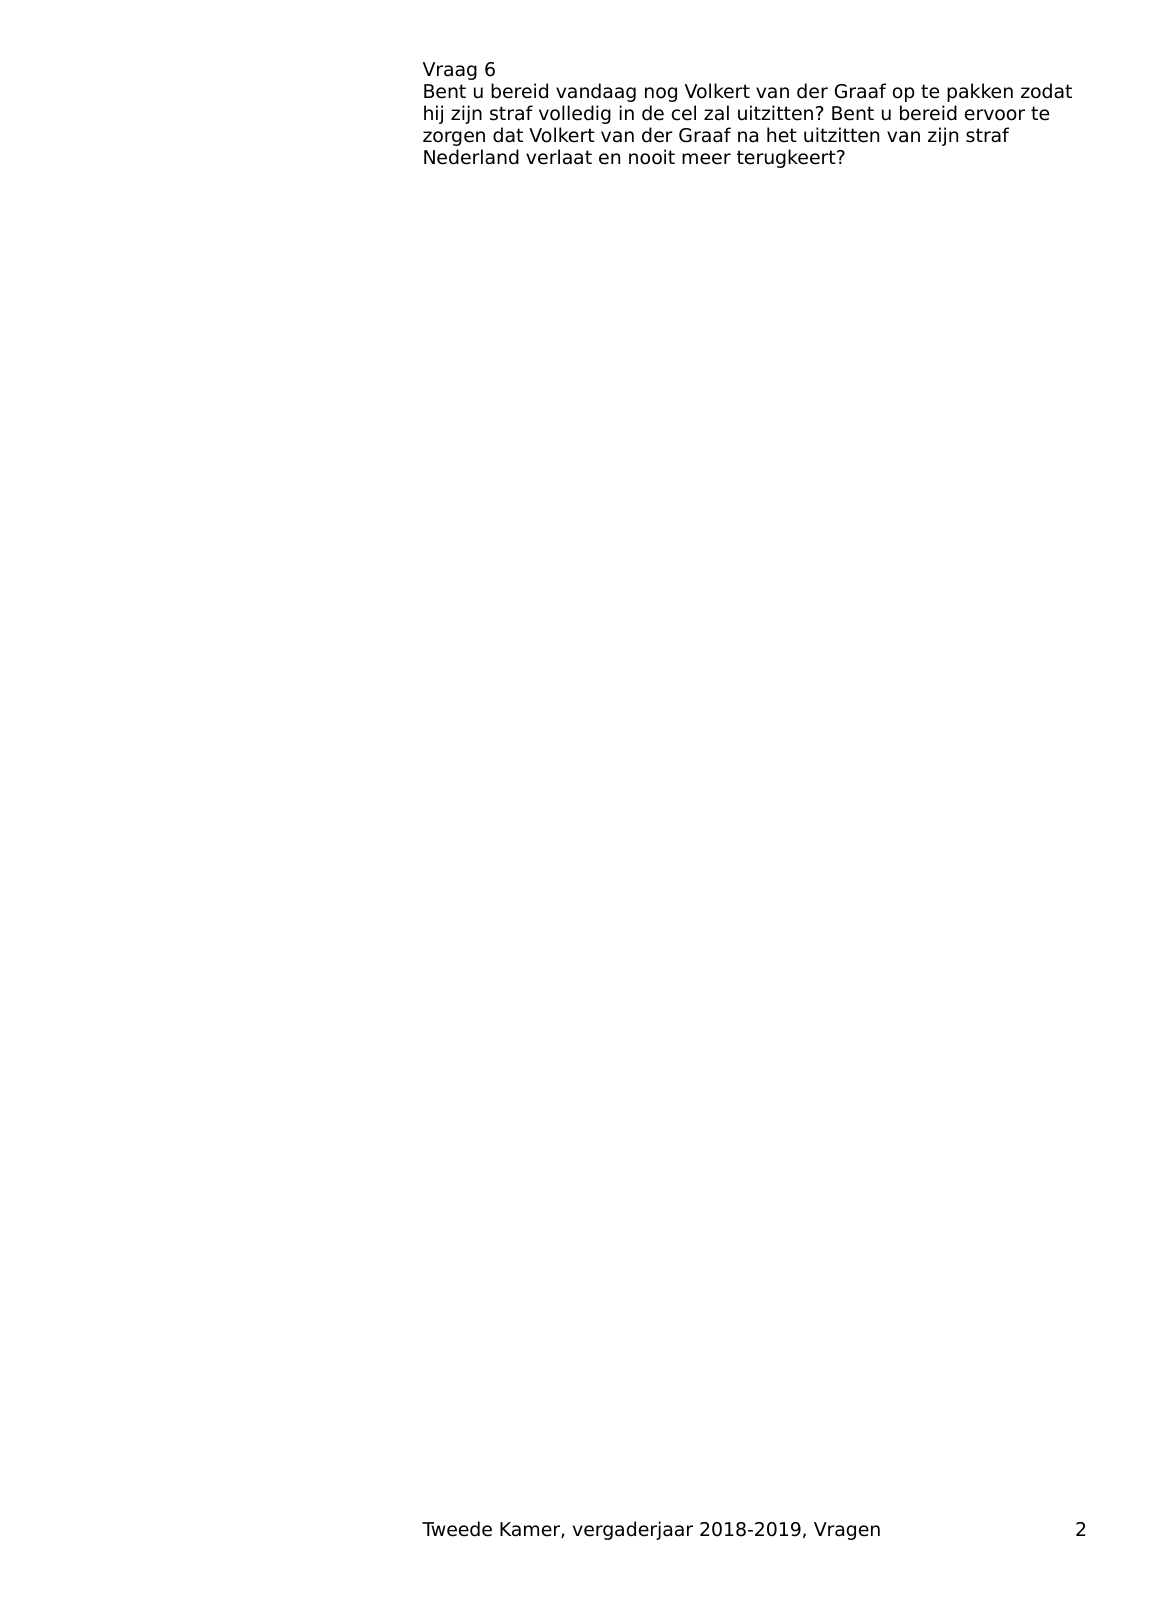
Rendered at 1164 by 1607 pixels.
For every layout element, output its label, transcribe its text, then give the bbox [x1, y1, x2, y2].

text Bent u bereid vandaag nog Volkert van der Graaf op te pakken zodat hij zijn straf volledig in de cel zal uitzitten? Bent u bereid ervoor te zorgen dat Volkert van der Graaf na het uitzitten van zijn straf Nederland verlaat en nooit meer terugkeert? [422, 81, 1087, 169]
text Vraag 6 [422, 59, 1087, 81]
